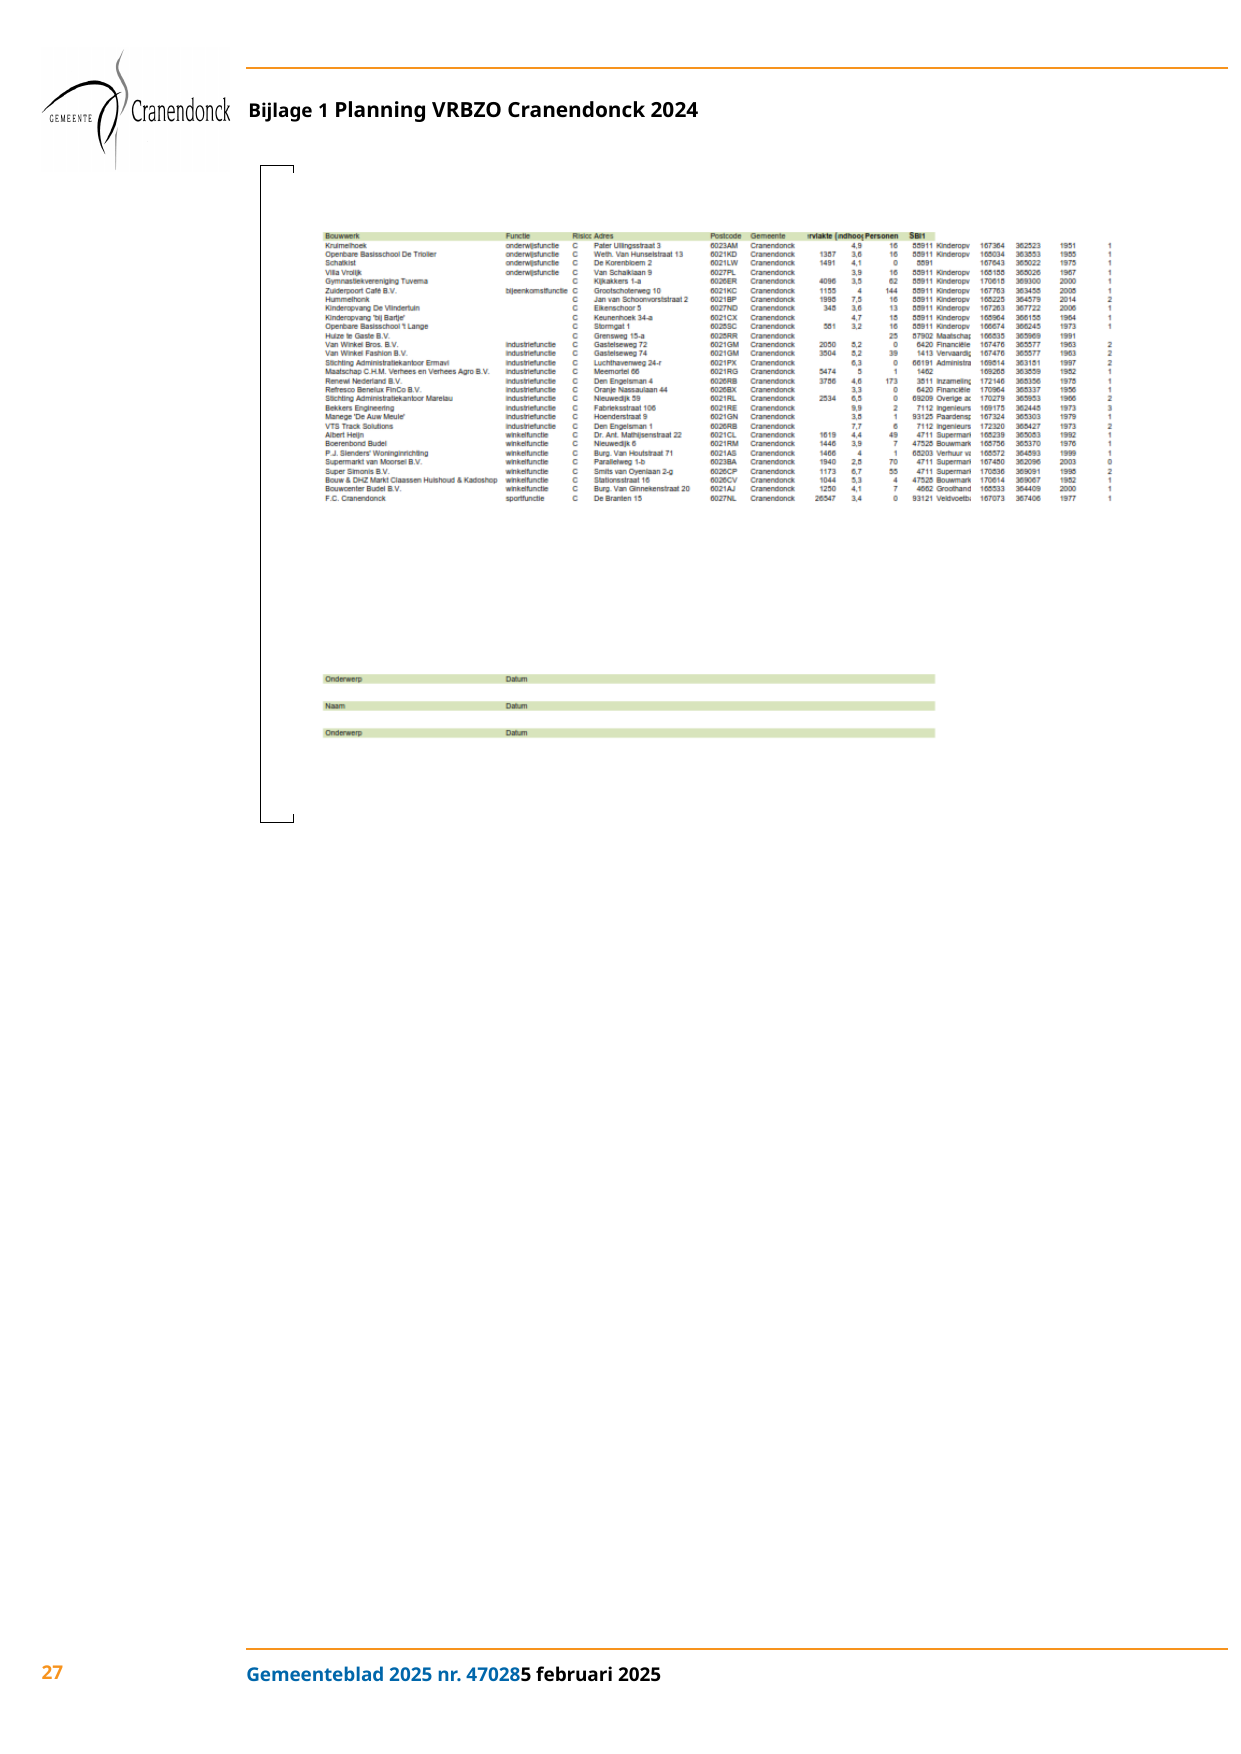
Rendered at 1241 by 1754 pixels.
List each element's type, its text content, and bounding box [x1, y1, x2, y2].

picture [41, 47, 231, 172]
picture [268, 173, 1173, 814]
text Bijlage 1 Planning VRBZO Cranendonck 2024 [248, 95, 1152, 123]
